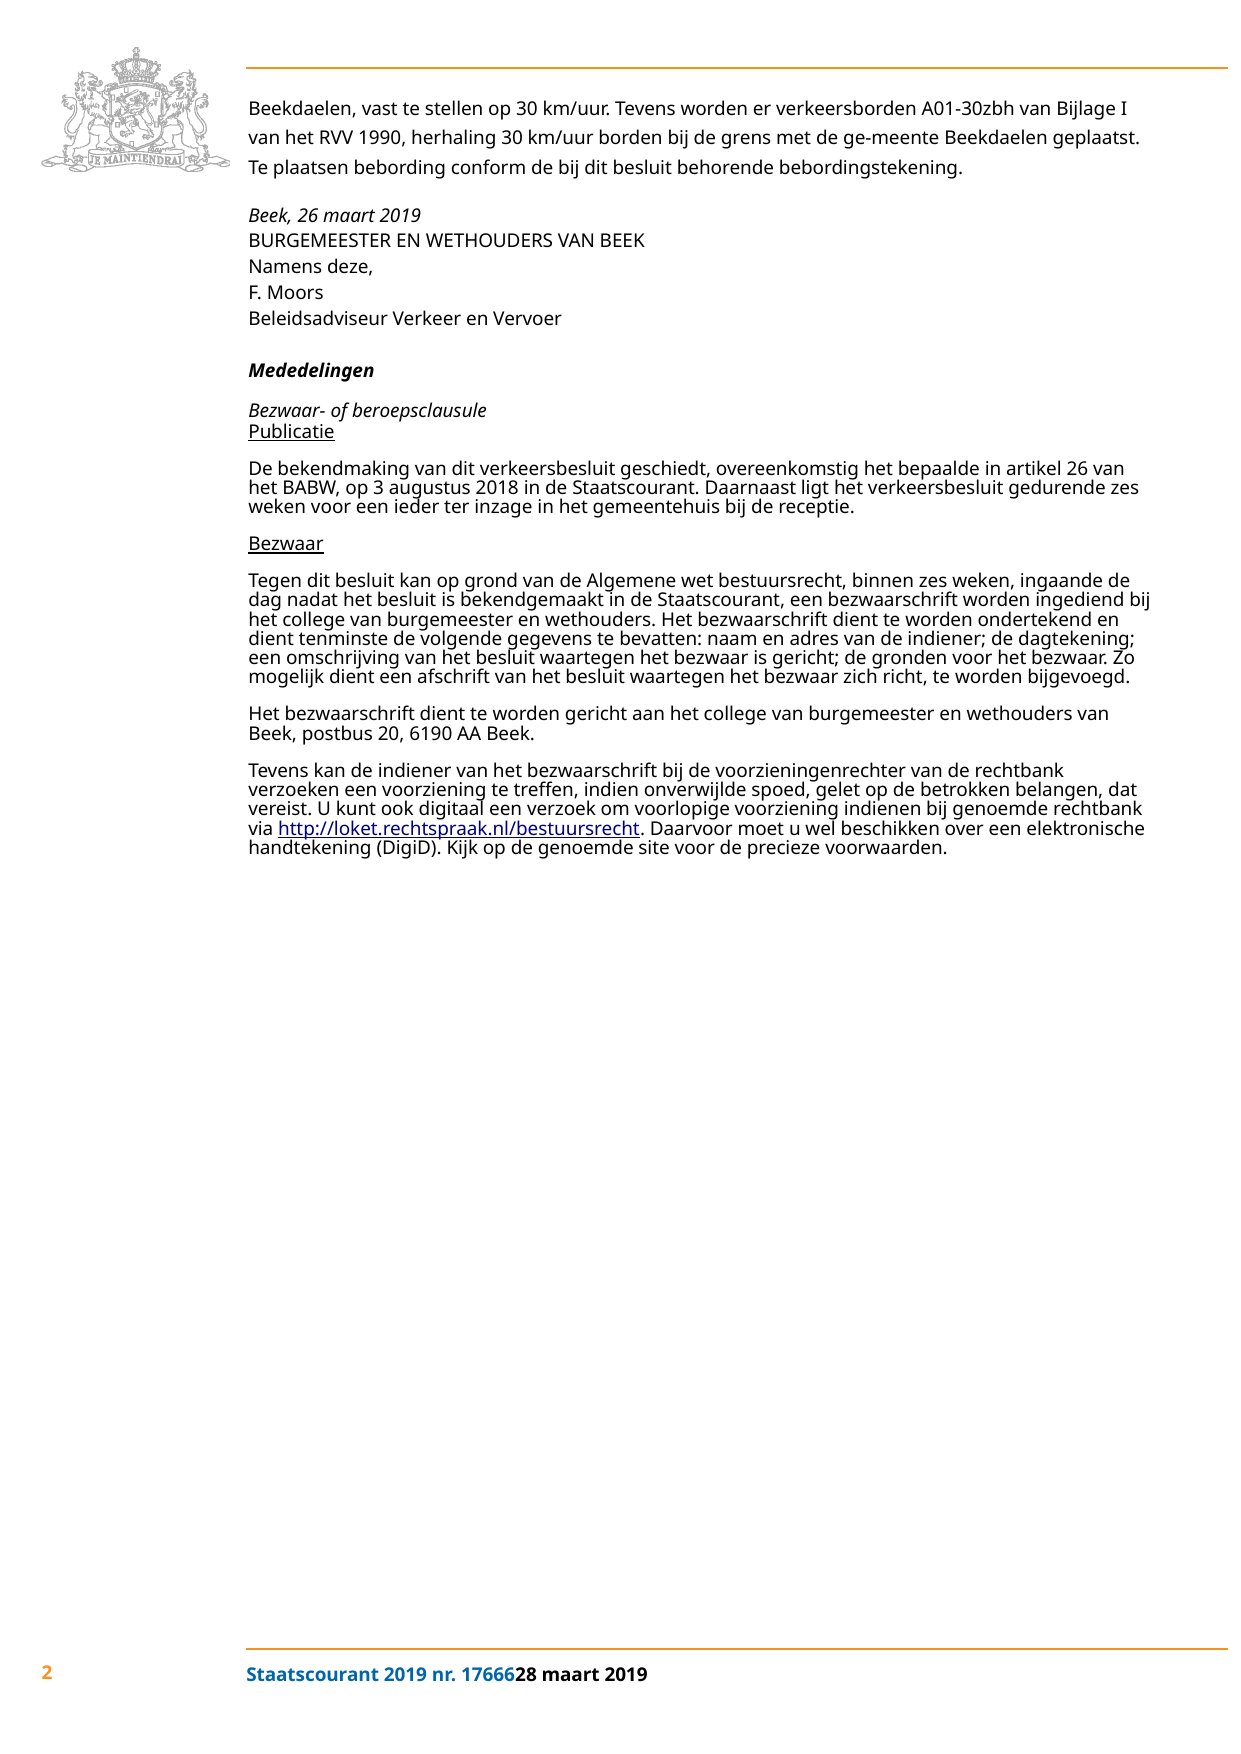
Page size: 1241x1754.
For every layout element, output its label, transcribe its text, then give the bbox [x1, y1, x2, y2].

text Mededelingen [248, 358, 1152, 383]
text Het bezwaarschrift dient te worden gericht aan het college van burgemeester en wethouders van Beek, postbus 20, 6190 AA Beek. [248, 705, 1152, 744]
text Bezwaar [248, 535, 1152, 554]
text De bekendmaking van dit verkeersbesluit geschiedt, overeenkomstig het bepaalde in artikel 26 van het BABW, op 3 augustus 2018 in de Staatscourant. Daarnaast ligt het verkeersbesluit gedurende zes weken voor een ieder ter inzage in het gemeentehuis bij de receptie. [248, 459, 1152, 517]
text Tegen dit besluit kan op grond van de Algemene wet bestuursrecht, binnen zes weken, ingaande de dag nadat het besluit is bekendgemaakt in de Staatscourant, een bezwaarschrift worden ingediend bij het college van burgemeester en wethouders. Het bezwaarschrift dient te worden ondertekend en dient tenminste de volgende gegevens te bevatten: naam en adres van de indiener; de dagtekening; een omschrijving van het besluit waartegen het bezwaar is gericht; de gronden voor het bezwaar. Zo mogelijk dient een afschrift van het besluit waartegen het bezwaar zich richt, te worden bijgevoegd. [248, 572, 1152, 688]
text Namens deze, [248, 253, 1152, 279]
text Beekdaelen, vast te stellen op 30 km/uur. Tevens worden er verkeersborden A01-30zbh van Bijlage I van het RVV 1990, herhaling 30 km/uur borden bij de grens met de ge-meente Beekdaelen geplaatst. Te plaatsen bebording conform de bij dit besluit behorende bebordingstekening. [248, 95, 1152, 180]
text Beleidsadviseur Verkeer en Vervoer [248, 305, 1152, 330]
text Publicatie [248, 423, 1152, 442]
text Beek, 26 maart 2019 [248, 202, 1152, 227]
text Tevens kan de indiener van het bezwaarschrift bij de voorzieningenrechter van de rechtbank verzoeken een voorziening te treffen, indien onverwijlde spoed, gelet op de betrokken belangen, dat vereist. U kunt ook digitaal een verzoek om voorlopige voorziening indienen bij genoemde rechtbank via http://loket.rechtspraak.nl/bestuursrecht. Daarvoor moet u wel beschikken over een elektronische handtekening (DigiD). Kijk op de genoemde site voor de precieze voorwaarden. [248, 762, 1152, 858]
picture [41, 47, 231, 172]
text BURGEMEESTER EN WETHOUDERS VAN BEEK [248, 227, 1152, 253]
text Bezwaar- of beroepsclausule [248, 397, 1152, 423]
text F. Moors [248, 279, 1152, 305]
